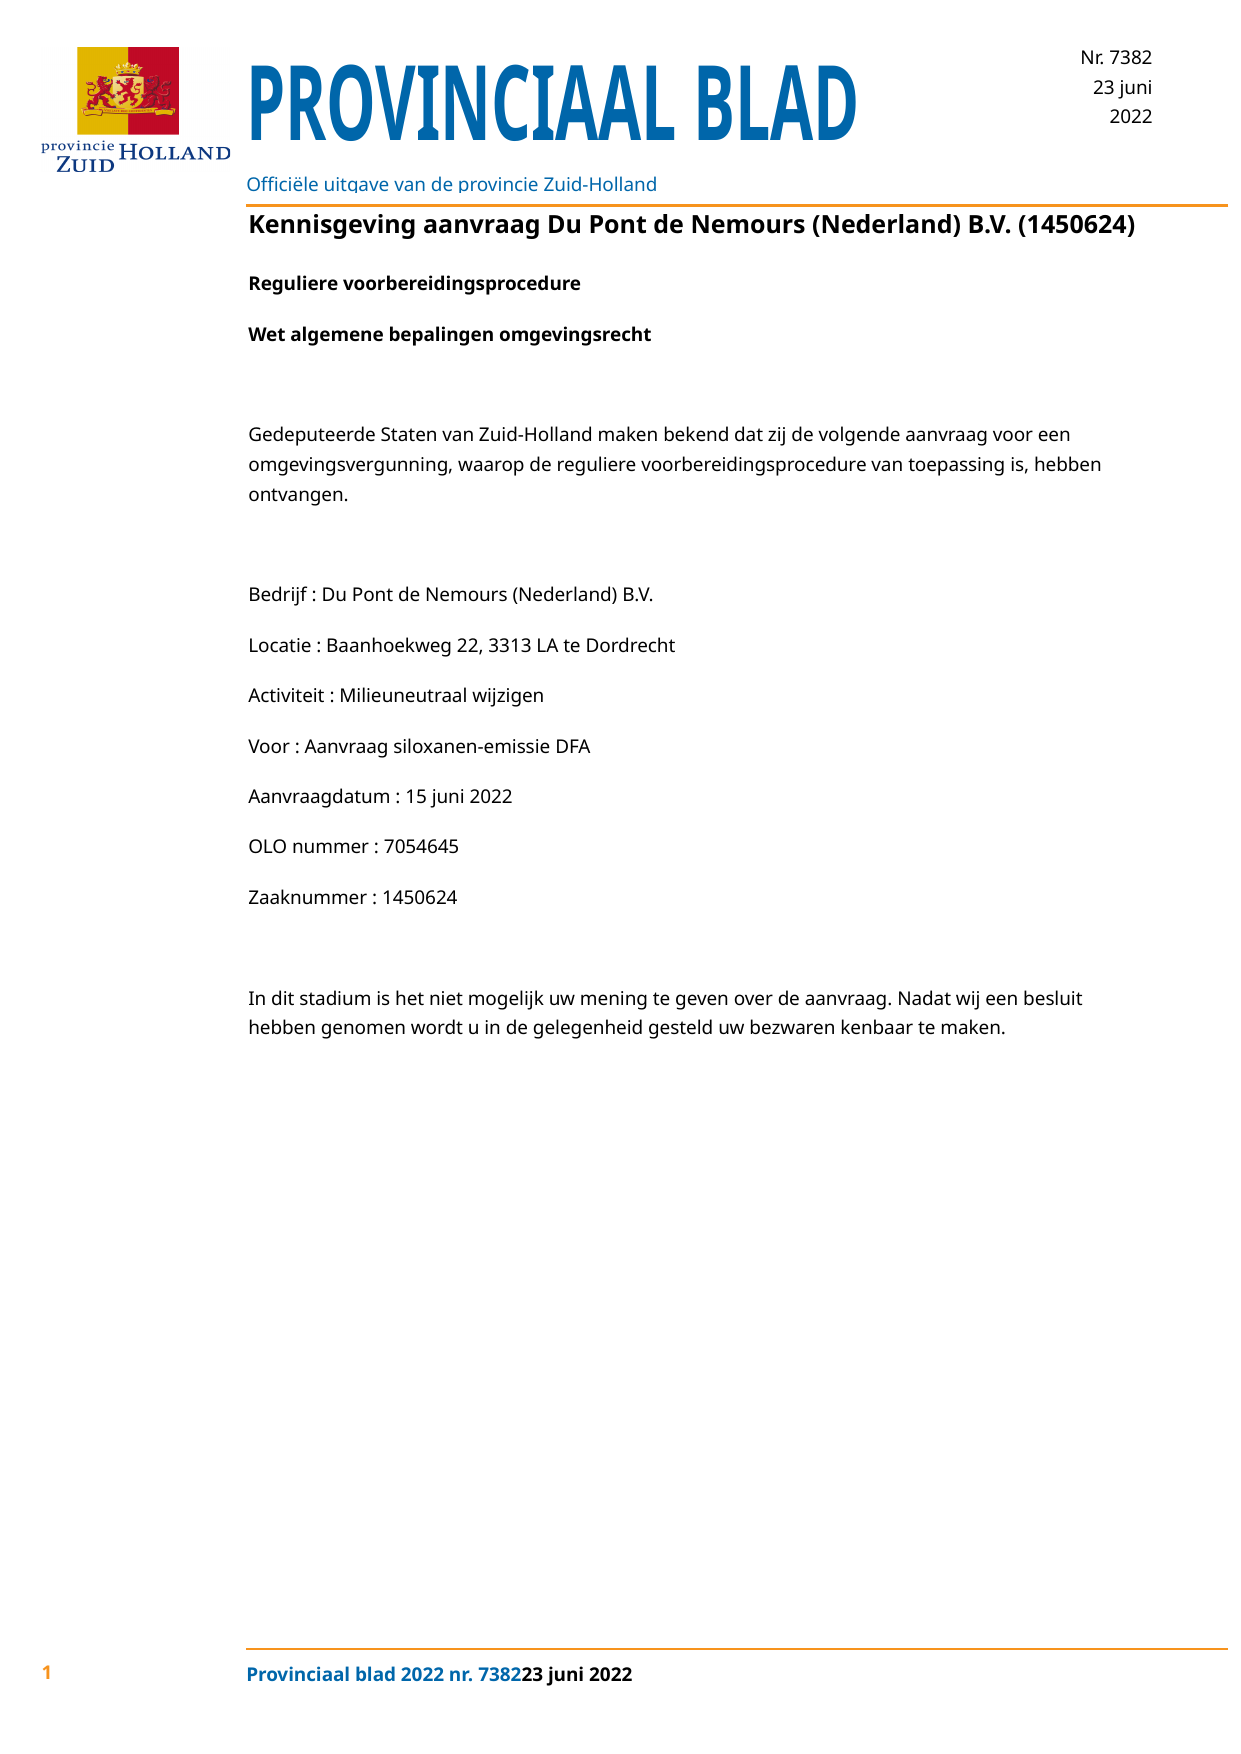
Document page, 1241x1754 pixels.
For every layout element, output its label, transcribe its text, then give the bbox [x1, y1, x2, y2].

text Bedrijf : Du Pont de Nemours (Nederland) B.V. [248, 582, 1152, 607]
text Zaaknummer : 1450624 [248, 884, 1152, 910]
text Kennisgeving aanvraag Du Pont de Nemours (Nederland) B.V. (1450624) [248, 207, 1152, 241]
text OLO nummer : 7054645 [248, 834, 1152, 859]
text Activiteit : Milieuneutraal wijzigen [248, 682, 1152, 708]
text Reguliere voorbereidingsprocedure [248, 270, 1152, 296]
text Locatie : Baanhoekweg 22, 3313 LA te Dordrecht [248, 632, 1152, 658]
text Wet algemene bepalingen omgevingsrecht [248, 321, 1152, 346]
picture [41, 47, 231, 172]
text Gedeputeerde Staten van Zuid-Holland maken bekend dat zij de volgende aanvraag voor een omgevingsvergunning, waarop de reguliere voorbereidingsprocedure van toepassing is, hebben ontvangen. [248, 422, 1152, 506]
text In dit stadium is het niet mogelijk uw mening te geven over de aanvraag. Nadat wij een besluit hebben genomen wordt u in de gelegenheid gesteld uw bezwaren kenbaar te maken. [248, 985, 1152, 1040]
text Aanvraagdatum : 15 juni 2022 [248, 783, 1152, 809]
text Voor : Aanvraag siloxanen-emissie DFA [248, 733, 1152, 758]
